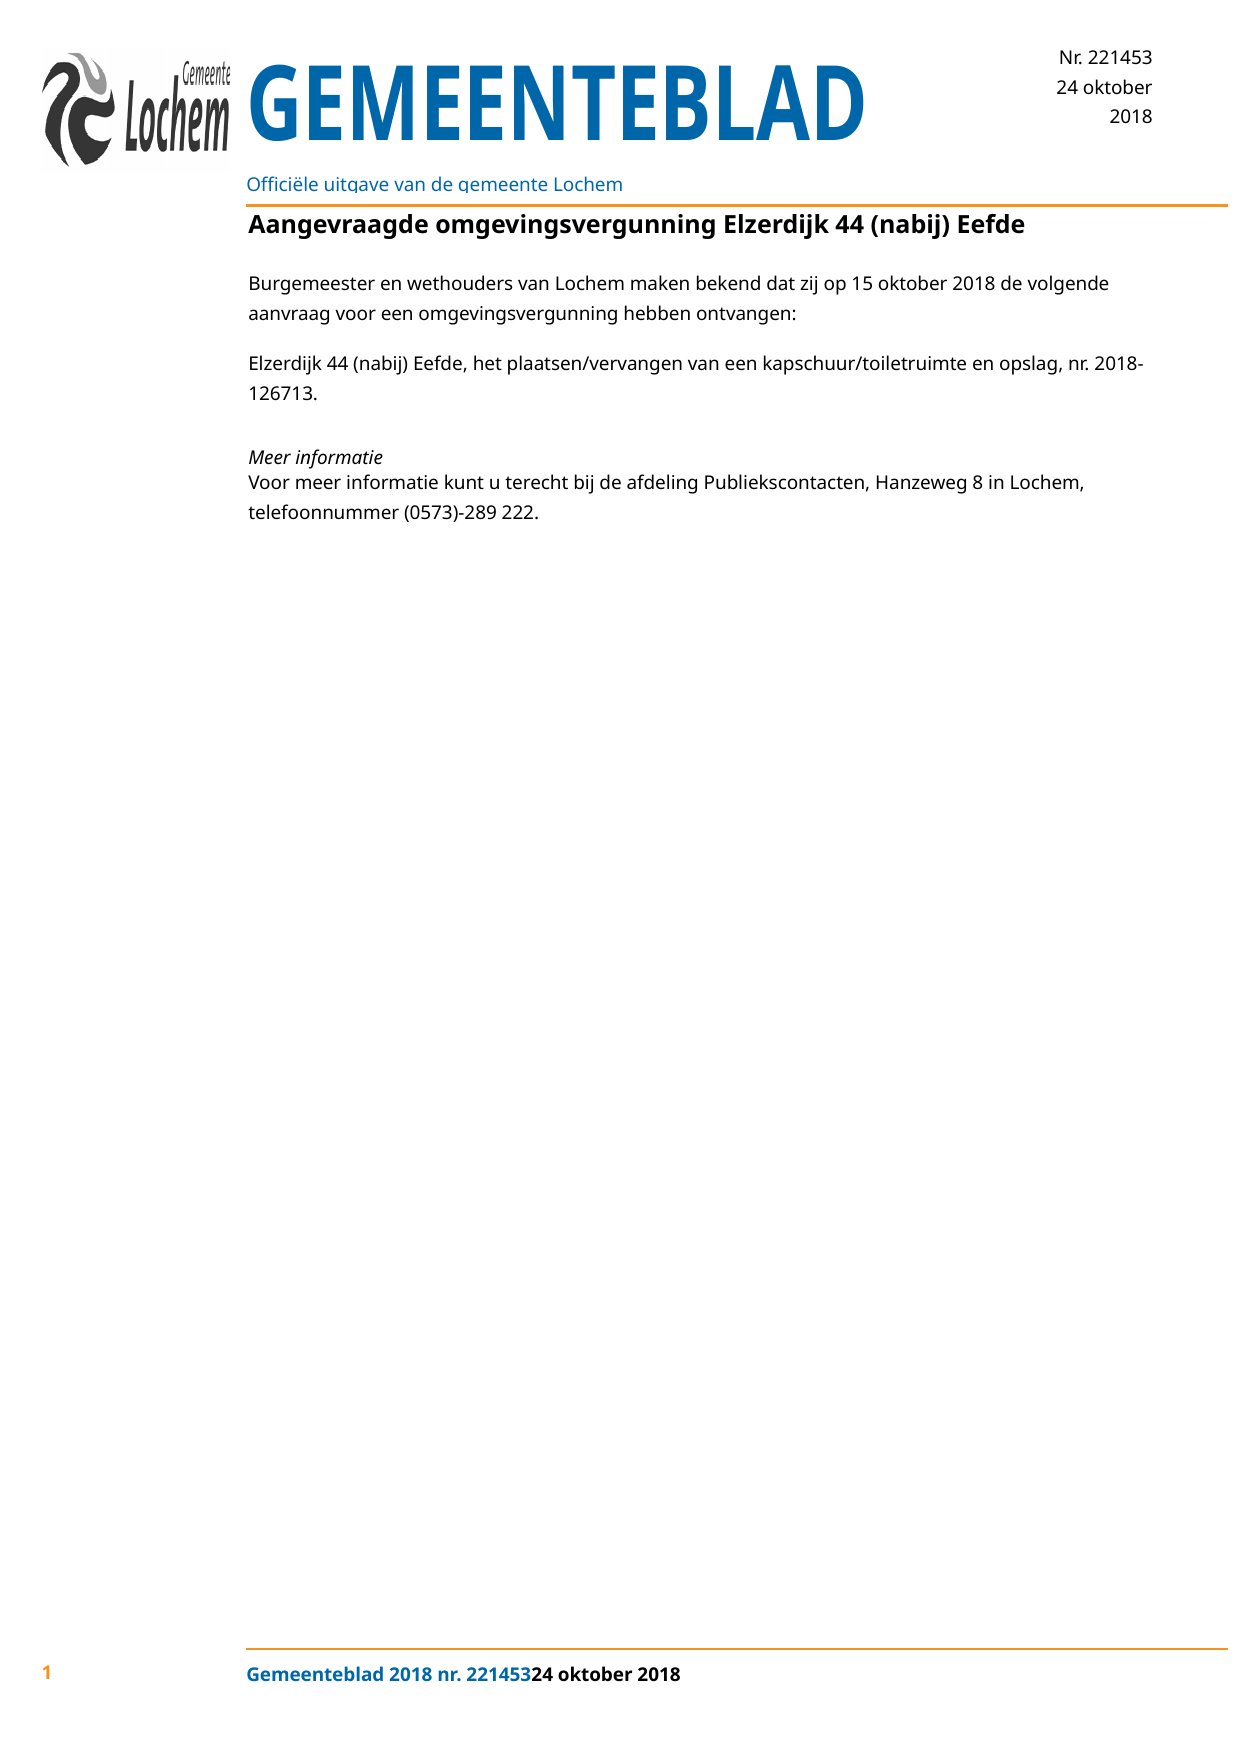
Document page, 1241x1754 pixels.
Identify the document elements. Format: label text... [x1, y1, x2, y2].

text Aangevraagde omgevingsvergunning Elzerdijk 44 (nabij) Eefde [248, 207, 1152, 241]
text Meer informatie [248, 444, 1152, 469]
text Elzerdijk 44 (nabij) Eefde, het plaatsen/vervangen van een kapschuur/toiletruimte en opslag, nr. 2018-126713. [248, 350, 1152, 406]
picture [41, 47, 231, 172]
text Voor meer informatie kunt u terecht bij de afdeling Publiekscontacten, Hanzeweg 8 in Lochem, telefoonnummer (0573)-289 222. [248, 469, 1152, 525]
text Burgemeester en wethouders van Lochem maken bekend dat zij op 15 oktober 2018 de volgende aanvraag voor een omgevingsvergunning hebben ontvangen: [248, 270, 1152, 326]
